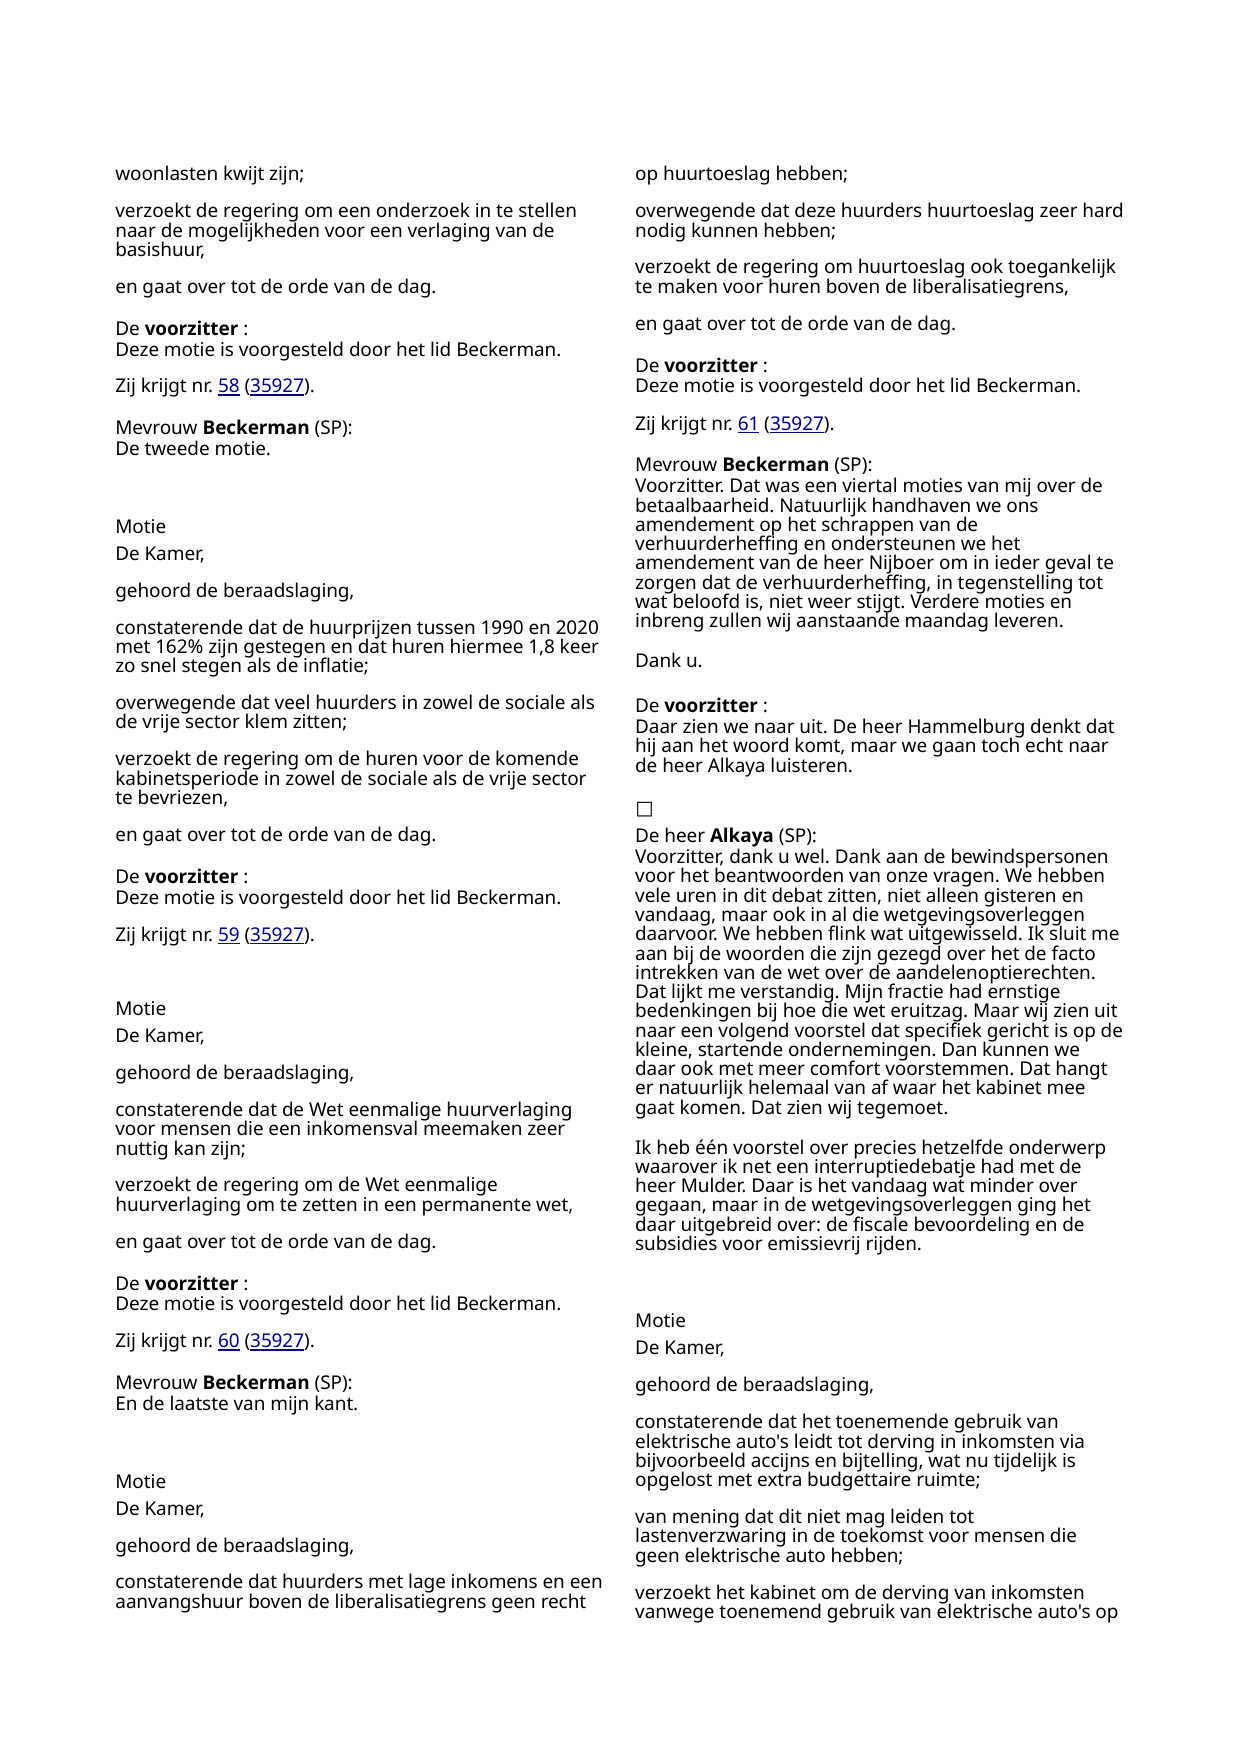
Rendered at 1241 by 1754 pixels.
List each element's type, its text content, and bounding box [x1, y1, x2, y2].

text Daar zien we naar uit. De heer Hammelburg denkt dat hij aan het woord komt, maar we gaan toch echt naar de heer Alkaya luisteren. [635, 718, 1125, 776]
text woonlasten kwijt zijn; [115, 165, 605, 184]
text verzoekt de regering om huurtoeslag ook toegankelijk te maken voor huren boven de liberalisatiegrens, [635, 258, 1125, 297]
text En de laatste van mijn kant. [115, 1395, 605, 1414]
text constaterende dat het toenemende gebruik van elektrische auto's leidt tot derving in inkomsten via bijvoorbeeld accijns en bijtelling, wat nu tijdelijk is opgelost met extra budgettaire ruimte; [635, 1413, 1125, 1490]
text Deze motie is voorgesteld door het lid Beckerman. [635, 377, 1125, 397]
text De voorzitter : [115, 315, 605, 341]
text De voorzitter : [115, 1270, 605, 1295]
text Mevrouw Beckerman (SP): [115, 414, 605, 440]
text en gaat over tot de orde van de dag. [115, 826, 605, 845]
text Voorzitter. Dat was een viertal moties van mij over de betaalbaarheid. Natuurlijk handhaven we ons amendement op het schrappen van de verhuurderheffing en ondersteunen we het amendement van de heer Nijboer om in ieder geval te zorgen dat de verhuurderheffing, in tegenstelling tot wat beloofd is, niet weer stijgt. Verdere moties en inbreng zullen wij aanstaande maandag leveren. [635, 477, 1125, 631]
text Mevrouw Beckerman (SP): [635, 452, 1125, 477]
text De Kamer, [635, 1339, 1125, 1359]
text De voorzitter : [115, 863, 605, 889]
text constaterende dat huurders met lage inkomens en een aanvangshuur boven de liberalisatiegrens geen recht [115, 1573, 605, 1612]
text Motie [635, 1308, 1125, 1333]
text en gaat over tot de orde van de dag. [115, 1233, 605, 1252]
text op huurtoeslag hebben; [635, 165, 1125, 184]
text Dank u. [635, 652, 1125, 671]
text Motie [115, 995, 605, 1021]
text De heer Alkaya (SP): [635, 822, 1125, 848]
text gehoord de beraadslaging, [635, 1376, 1125, 1396]
text Mevrouw Beckerman (SP): [115, 1369, 605, 1395]
text Motie [115, 513, 605, 539]
text Deze motie is voorgesteld door het lid Beckerman. [115, 889, 605, 908]
text De Kamer, [115, 545, 605, 564]
text Ik heb één voorstel over precies hetzelfde onderwerp waarover ik net een interruptiedebatje had met de heer Mulder. Daar is het vandaag wat minder over gegaan, maar in de wetgevingsoverleggen ging het daar uitgebreid over: de fiscale bevoordeling en de subsidies voor emissievrij rijden. [635, 1139, 1125, 1254]
text verzoekt de regering om de huren voor de komende kabinetsperiode in zowel de sociale als de vrije sector te bevriezen, [115, 750, 605, 808]
text van mening dat dit niet mag leiden tot lastenverzwaring in de toekomst voor mensen die geen elektrische auto hebben; [635, 1508, 1125, 1566]
text Voorzitter, dank u wel. Dank aan de bewindspersonen voor het beantwoorden van onze vragen. We hebben vele uren in dit debat zitten, niet alleen gisteren en vandaag, maar ook in al die wetgevingsoverleggen daarvoor. We hebben flink wat uitgewisseld. Ik sluit me aan bij de woorden die zijn gezegd over het de facto intrekken van de wet over de aandelenoptierechten. Dat lijkt me verstandig. Mijn fractie had ernstige bedenkingen bij hoe die wet eruitzag. Maar wij zien uit naar een volgend voorstel dat specifiek gericht is op de kleine, startende ondernemingen. Dan kunnen we daar ook met meer comfort voorstemmen. Dat hangt er natuurlijk helemaal van af waar het kabinet mee gaat komen. Dat zien wij tegemoet. [635, 848, 1125, 1118]
text constaterende dat de huurprijzen tussen 1990 en 2020 met 162% zijn gestegen en dat huren hiermee 1,8 keer zo snel stegen als de inflatie; [115, 619, 605, 676]
text Zij krijgt nr. 60 (35927). [115, 1332, 605, 1352]
text verzoekt het kabinet om de derving van inkomsten vanwege toenemend gebruik van elektrische auto's op [635, 1584, 1125, 1622]
text gehoord de beraadslaging, [115, 1537, 605, 1556]
text De Kamer, [115, 1027, 605, 1046]
text overwegende dat veel huurders in zowel de sociale als de vrije sector klem zitten; [115, 694, 605, 733]
text gehoord de beraadslaging, [115, 1064, 605, 1083]
text verzoekt de regering om de Wet eenmalige huurverlaging om te zetten in een permanente wet, [115, 1176, 605, 1215]
text Zij krijgt nr. 61 (35927). [635, 414, 1125, 434]
text gehoord de beraadslaging, [115, 582, 605, 601]
text overwegende dat deze huurders huurtoeslag zeer hard nodig kunnen hebben; [635, 202, 1125, 241]
text De Kamer, [115, 1499, 605, 1519]
text De voorzitter : [635, 692, 1125, 718]
text De tweede motie. [115, 440, 605, 459]
text verzoekt de regering om een onderzoek in te stellen naar de mogelijkheden voor een verlaging van de basishuur, [115, 202, 605, 260]
text Deze motie is voorgesteld door het lid Beckerman. [115, 1295, 605, 1315]
text Motie [115, 1468, 605, 1494]
text Deze motie is voorgesteld door het lid Beckerman. [115, 341, 605, 360]
text De voorzitter : [635, 352, 1125, 377]
text constaterende dat de Wet eenmalige huurverlaging voor mensen die een inkomensval meemaken zeer nuttig kan zijn; [115, 1101, 605, 1159]
text Zij krijgt nr. 59 (35927). [115, 926, 605, 945]
text en gaat over tot de orde van de dag. [635, 315, 1125, 334]
text en gaat over tot de orde van de dag. [115, 278, 605, 297]
text Zij krijgt nr. 58 (35927). [115, 377, 605, 397]
text ⬜ [635, 797, 1125, 822]
